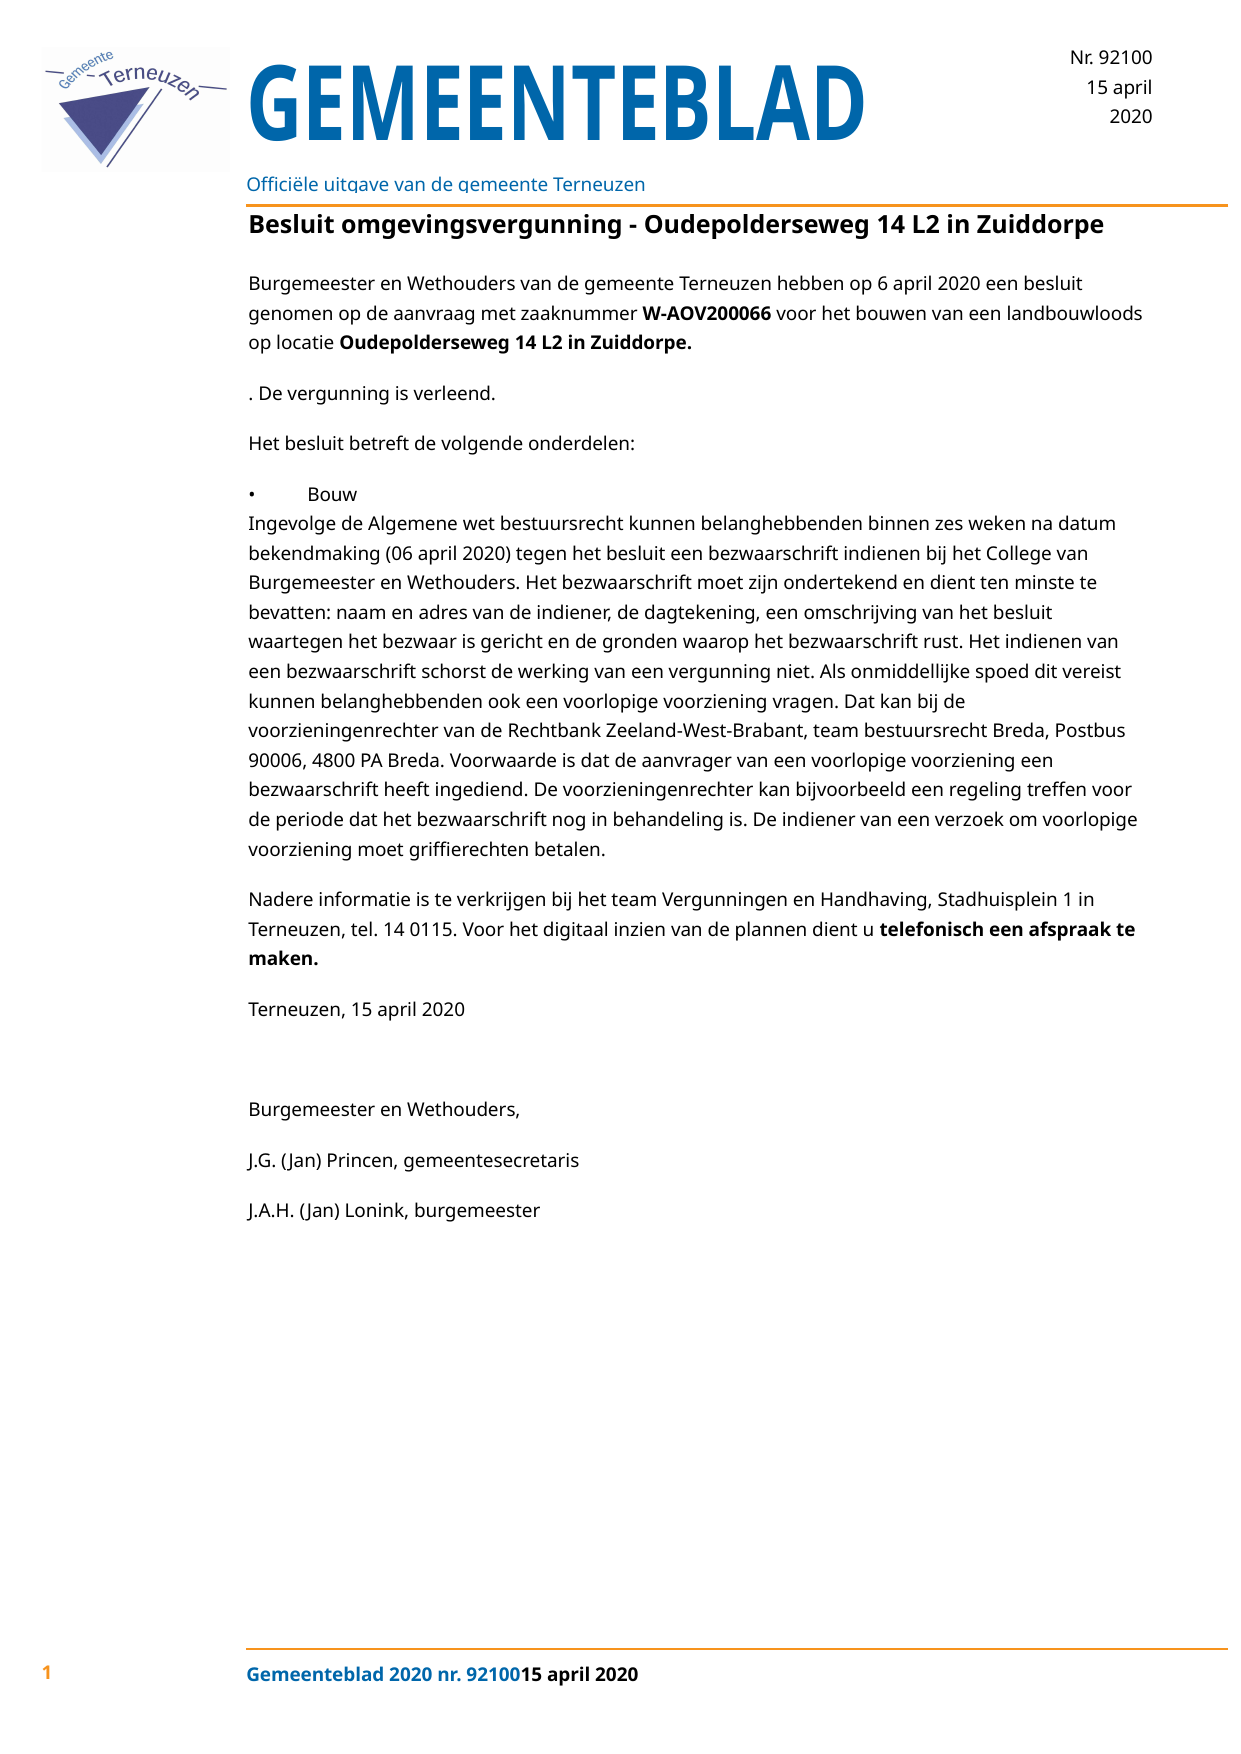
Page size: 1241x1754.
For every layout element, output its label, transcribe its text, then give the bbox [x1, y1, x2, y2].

text . De vergunning is verleend. [248, 380, 1152, 406]
text J.G. (Jan) Princen, gemeentesecretaris [248, 1147, 1152, 1173]
text Het besluit betreft de volgende onderdelen: [248, 430, 1152, 456]
text Besluit omgevingsvergunning - Oudepolderseweg 14 L2 in Zuiddorpe [248, 207, 1152, 241]
text Terneuzen, 15 april 2020 [248, 996, 1152, 1021]
text Ingevolge de Algemene wet bestuursrecht kunnen belanghebbenden binnen zes weken na datum bekendmaking (06 april 2020) tegen het besluit een bezwaarschrift indienen bij het College van Burgemeester en Wethouders. Het bezwaarschrift moet zijn ondertekend en dient ten minste te bevatten: naam en adres van de indiener, de dagtekening, een omschrijving van het besluit waartegen het bezwaar is gericht en de gronden waarop het bezwaarschrift rust. Het indienen van een bezwaarschrift schorst de werking van een vergunning niet. Als onmiddellijke spoed dit vereist kunnen belanghebbenden ook een voorlopige voorziening vragen. Dat kan bij de voorzieningenrechter van de Rechtbank Zeeland-West-Brabant, team bestuursrecht Breda, Postbus 90006, 4800 PA Breda. Voorwaarde is dat de aanvrager van een voorlopige voorziening een bezwaarschrift heeft ingediend. De voorzieningenrechter kan bijvoorbeeld een regeling treffen voor de periode dat het bezwaarschrift nog in behandeling is. De indiener van een verzoek om voorlopige voorziening moet griffierechten betalen. [248, 510, 1152, 861]
list Bouw [248, 481, 1152, 506]
text Burgemeester en Wethouders, [248, 1097, 1152, 1122]
text Nadere informatie is te verkrijgen bij het team Vergunningen en Handhaving, Stadhuisplein 1 in Terneuzen, tel. 14 0115. Voor het digitaal inzien van de plannen dient u telefonisch een afspraak te maken. [248, 886, 1152, 971]
text Burgemeester en Wethouders van de gemeente Terneuzen hebben op 6 april 2020 een besluit genomen op de aanvraag met zaaknummer W-AOV200066 voor het bouwen van een landbouwloods op locatie Oudepolderseweg 14 L2 in Zuiddorpe. [248, 270, 1152, 355]
text J.A.H. (Jan) Lonink, burgemeester [248, 1197, 1152, 1223]
picture [41, 47, 231, 172]
